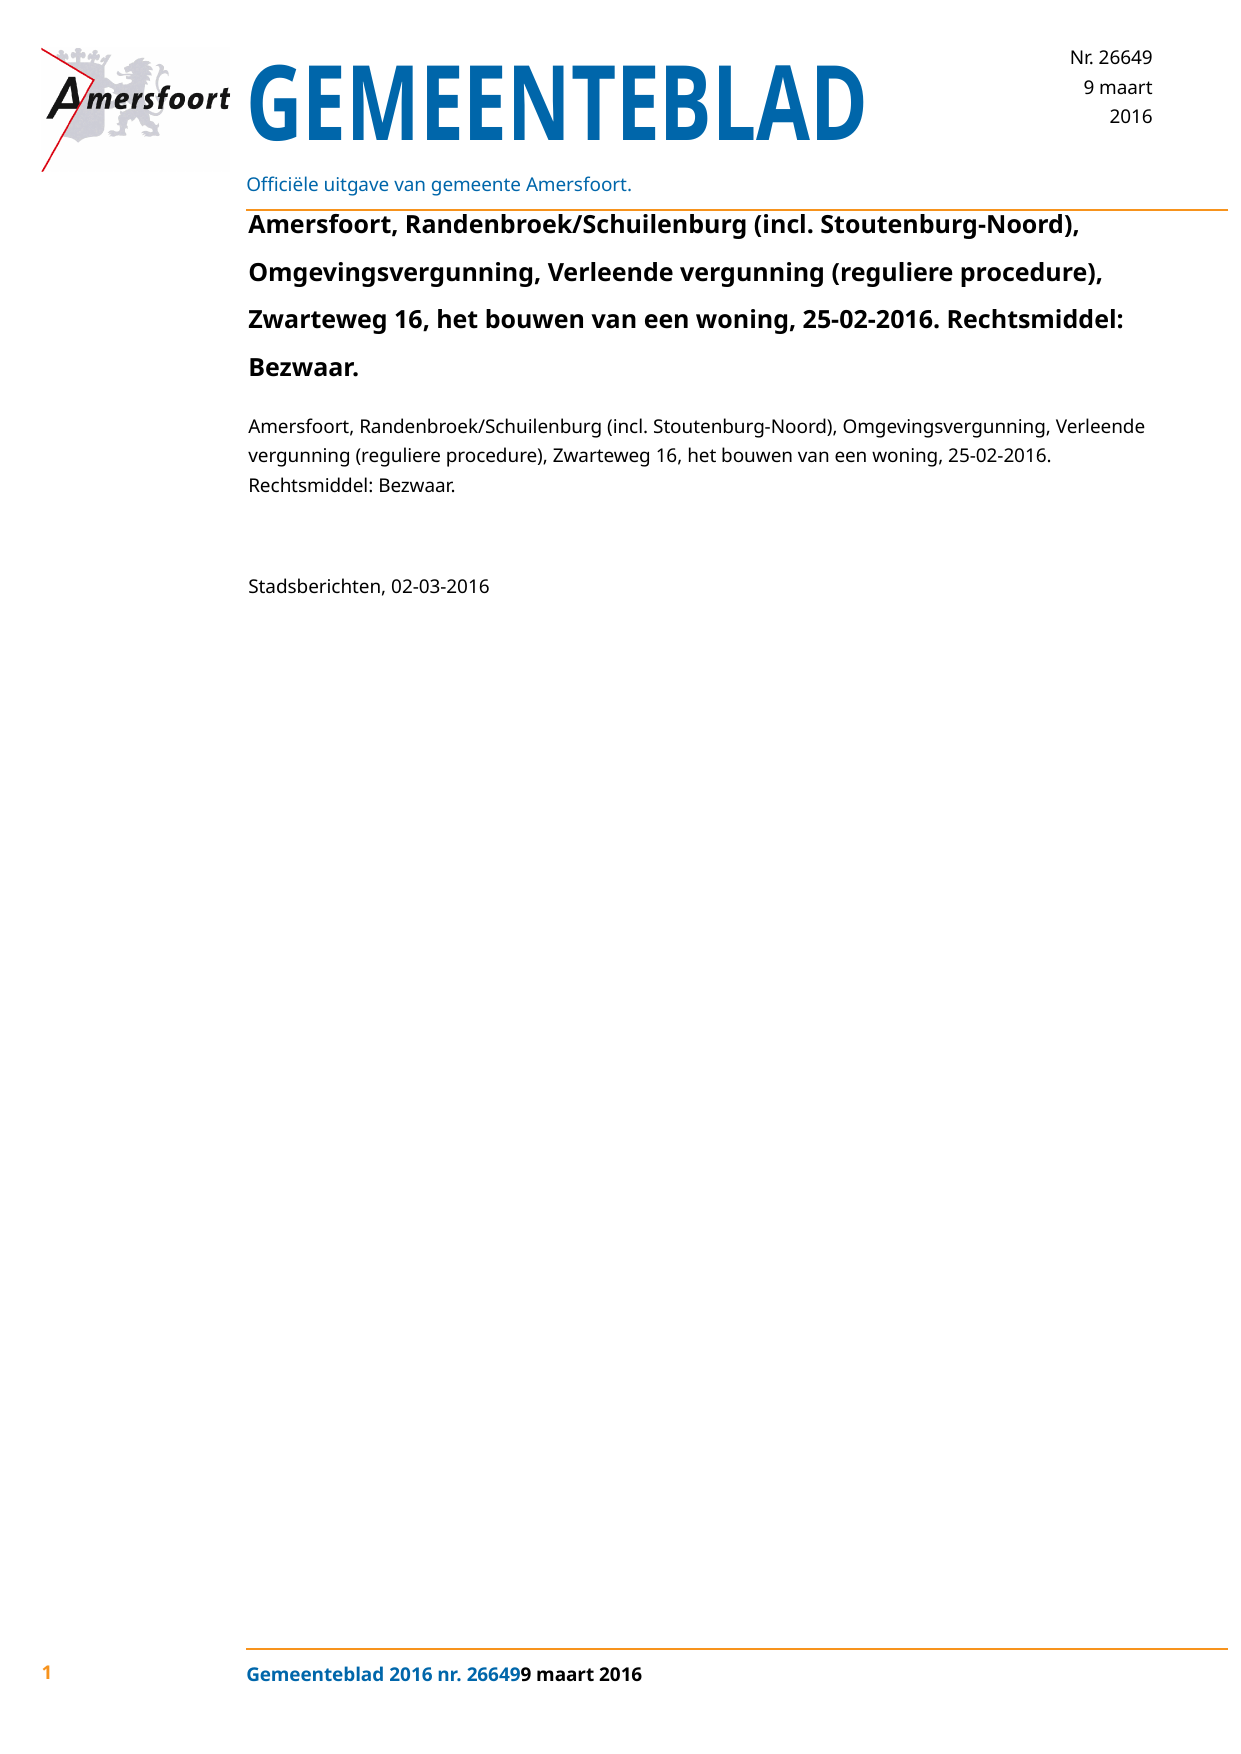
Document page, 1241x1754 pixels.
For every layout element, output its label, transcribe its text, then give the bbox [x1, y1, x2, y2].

picture [41, 47, 231, 172]
text Stadsberichten, 02-03-2016 [248, 573, 1152, 599]
text Amersfoort, Randenbroek/Schuilenburg (incl. Stoutenburg-Noord), Omgevingsvergunning, Verleende vergunning (reguliere procedure), Zwarteweg 16, het bouwen van een woning, 25-02-2016. Rechtsmiddel: Bezwaar. [248, 211, 1152, 384]
text Amersfoort, Randenbroek/Schuilenburg (incl. Stoutenburg-Noord), Omgevingsvergunning, Verleende vergunning (reguliere procedure), Zwarteweg 16, het bouwen van een woning, 25-02-2016. Rechtsmiddel: Bezwaar. [248, 413, 1152, 498]
